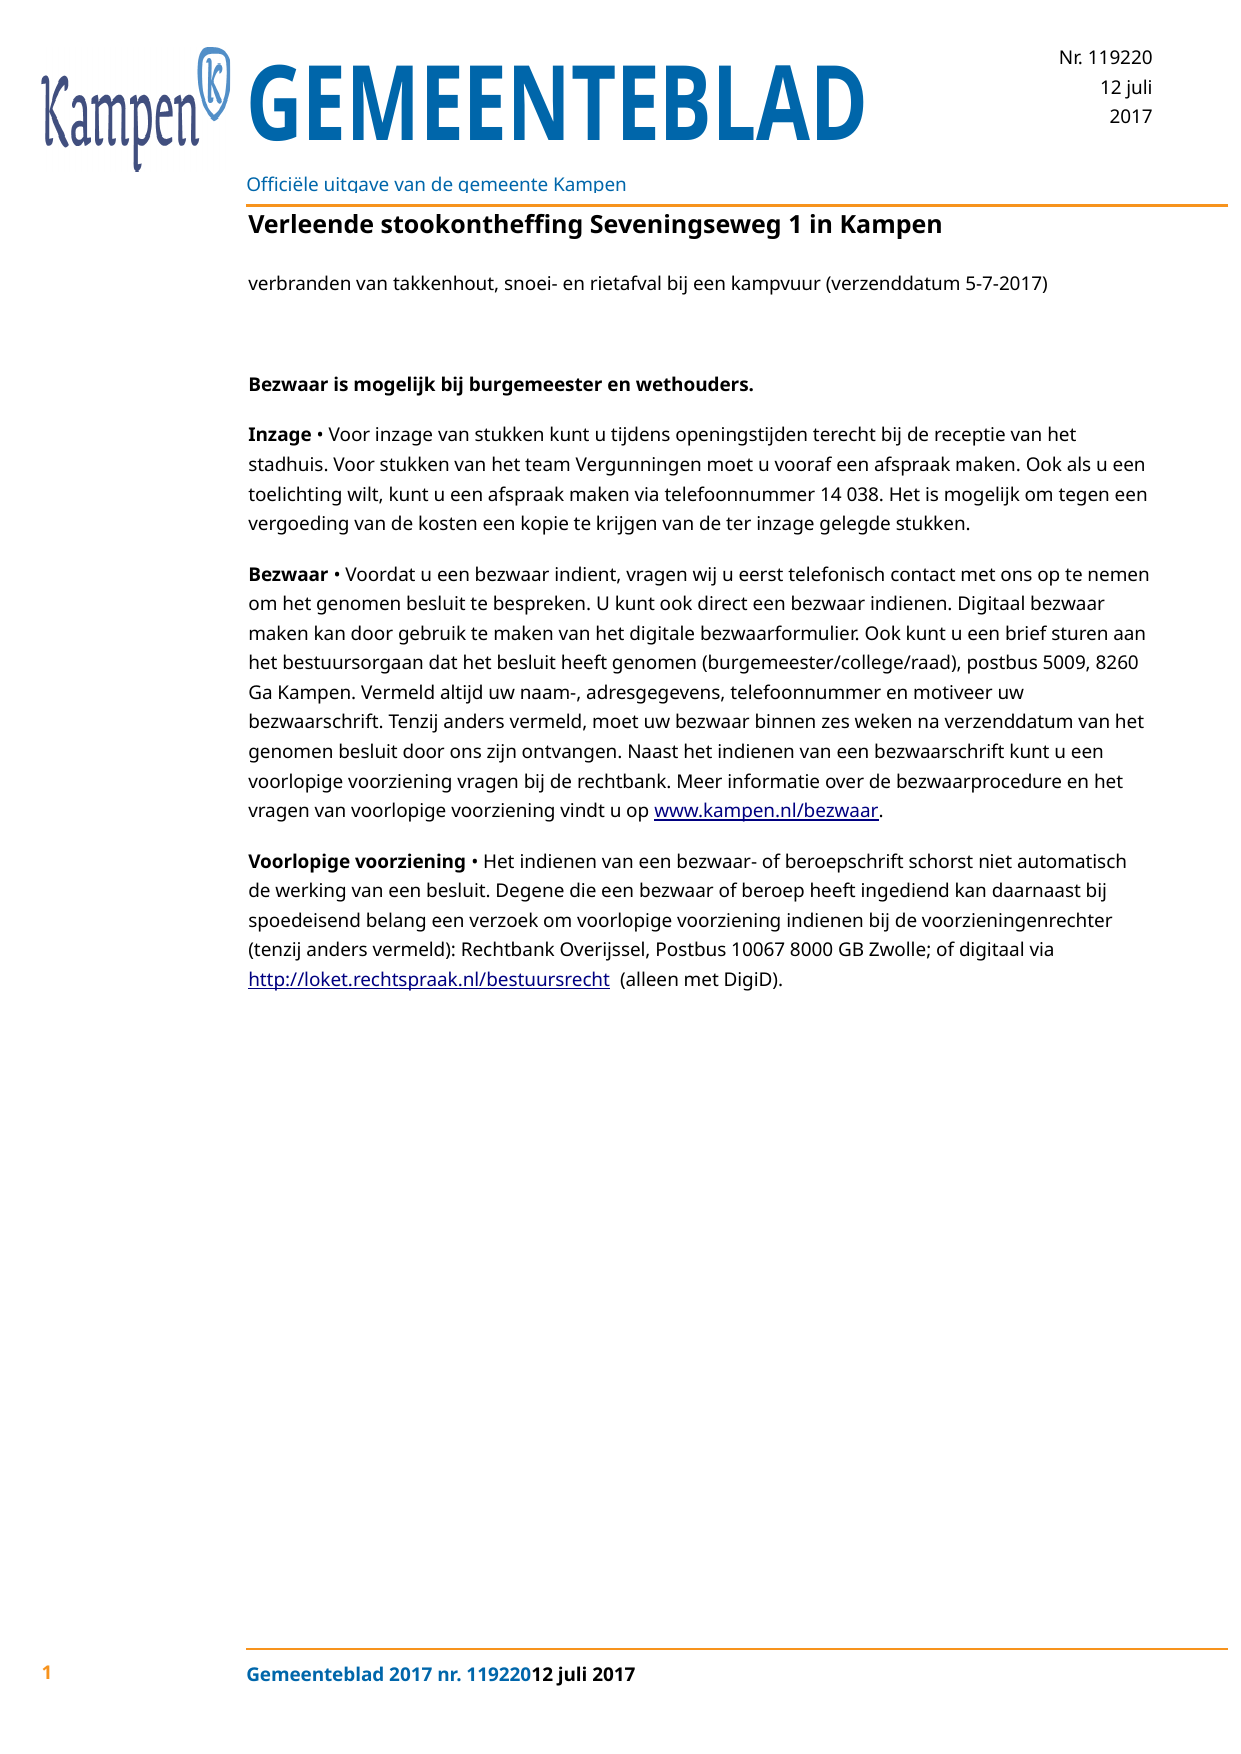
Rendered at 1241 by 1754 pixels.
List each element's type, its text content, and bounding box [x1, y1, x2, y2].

text Voorlopige voorziening • Het indienen van een bezwaar- of beroepschrift schorst niet automatisch de werking van een besluit. Degene die een bezwaar of beroep heeft ingediend kan daarnaast bij spoedeisend belang een verzoek om voorlopige voorziening indienen bij de voorzieningenrechter (tenzij anders vermeld): Rechtbank Overijssel, Postbus 10067 8000 GB Zwolle; of digitaal via http://loket.rechtspraak.nl/bestuursrecht (alleen met DigiD). [248, 848, 1152, 992]
text Bezwaar • Voordat u een bezwaar indient, vragen wij u eerst telefonisch contact met ons op te nemen om het genomen besluit te bespreken. U kunt ook direct een bezwaar indienen. Digitaal bezwaar maken kan door gebruik te maken van het digitale bezwaarformulier. Ook kunt u een brief sturen aan het bestuursorgaan dat het besluit heeft genomen (burgemeester/college/raad), postbus 5009, 8260 Ga Kampen. Vermeld altijd uw naam-, adresgegevens, telefoonnummer en motiveer uw bezwaarschrift. Tenzij anders vermeld, moet uw bezwaar binnen zes weken na verzenddatum van het genomen besluit door ons zijn ontvangen. Naast het indienen van een bezwaarschrift kunt u een voorlopige voorziening vragen bij de rechtbank. Meer informatie over de bezwaarprocedure en het vragen van voorlopige voorziening vindt u op www.kampen.nl/bezwaar. [248, 561, 1152, 823]
text verbranden van takkenhout, snoei- en rietafval bij een kampvuur (verzenddatum 5-7-2017) [248, 270, 1152, 296]
text Verleende stookontheffing Seveningseweg 1 in Kampen [248, 207, 1152, 241]
text Inzage • Voor inzage van stukken kunt u tijdens openingstijden terecht bij de receptie van het stadhuis. Voor stukken van het team Vergunningen moet u vooraf een afspraak maken. Ook als u een toelichting wilt, kunt u een afspraak maken via telefoonnummer 14 038. Het is mogelijk om tegen een vergoeding van de kosten een kopie te krijgen van de ter inzage gelegde stukken. [248, 422, 1152, 536]
text Bezwaar is mogelijk bij burgemeester en wethouders. [248, 371, 1152, 397]
picture [41, 47, 231, 172]
